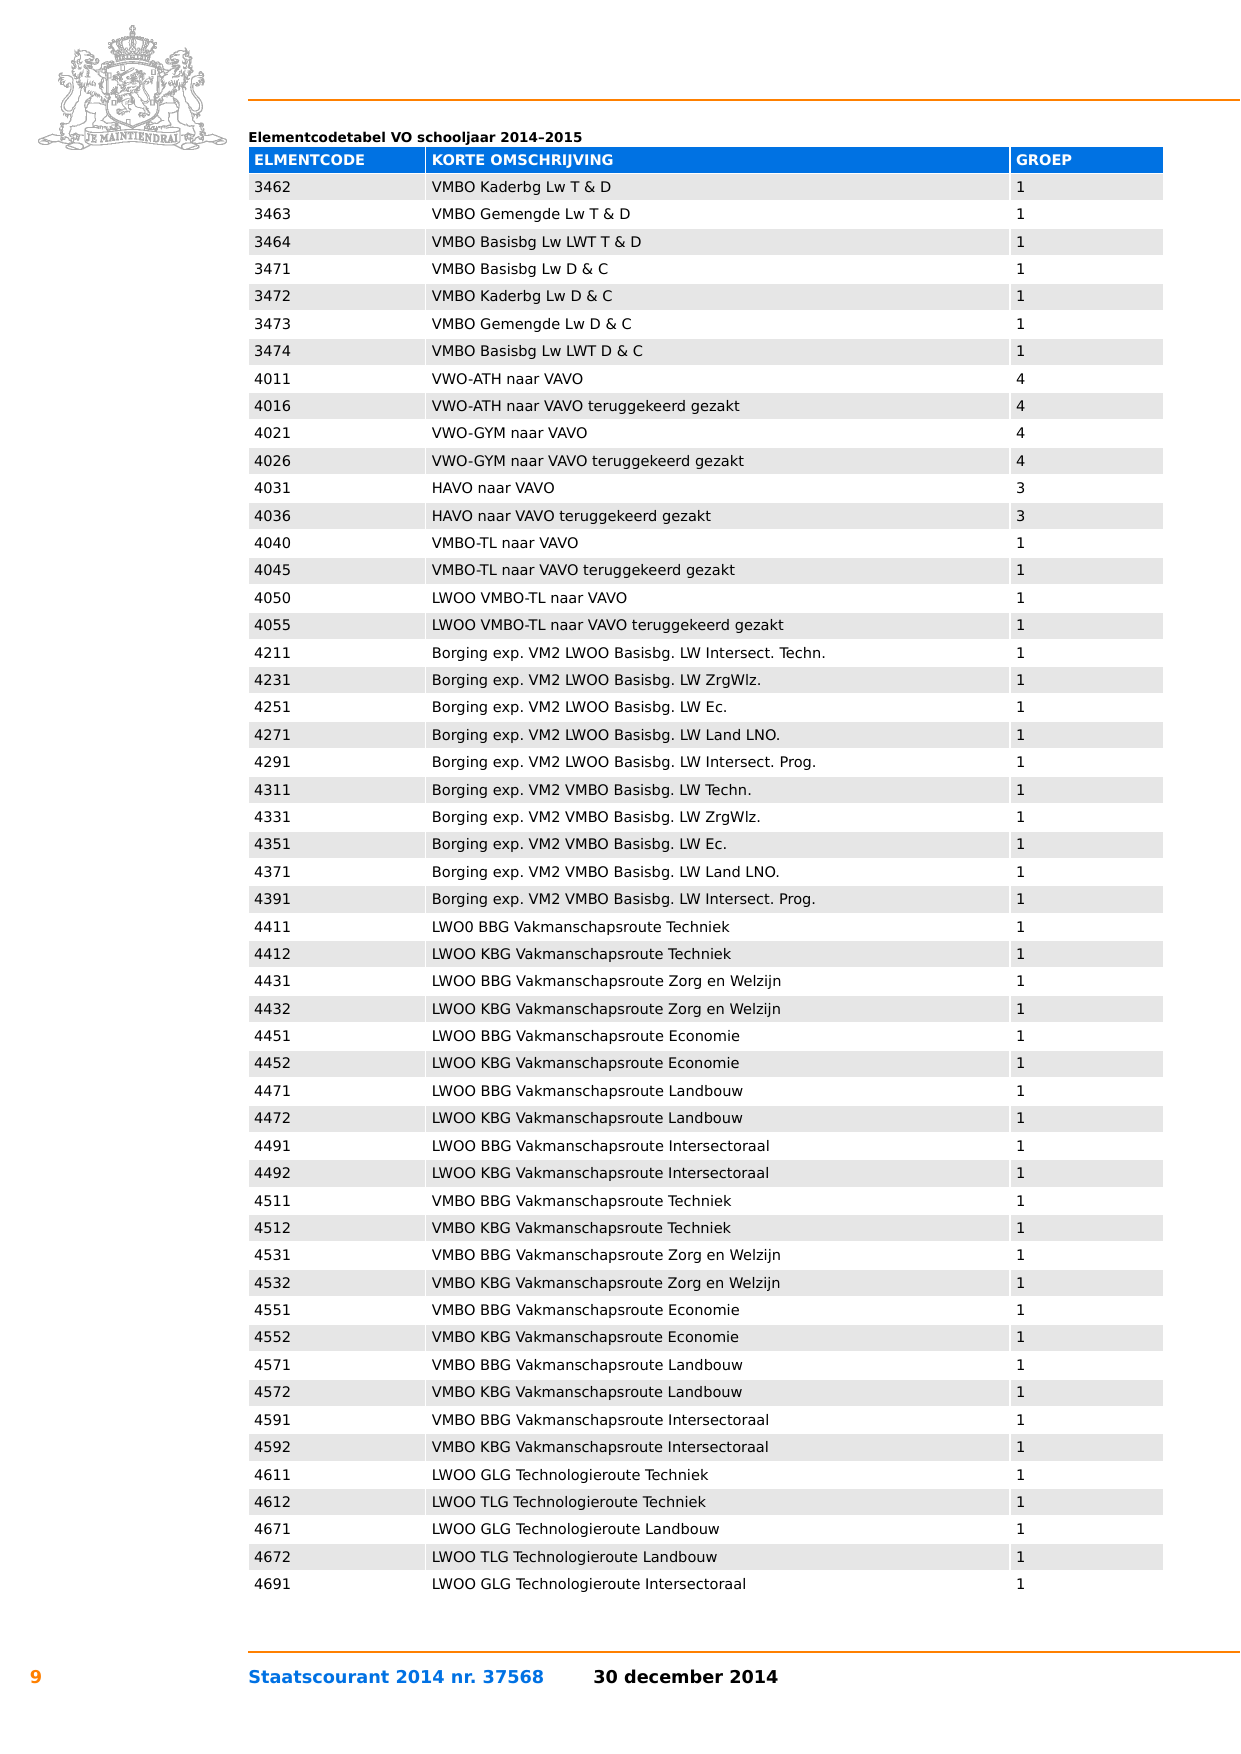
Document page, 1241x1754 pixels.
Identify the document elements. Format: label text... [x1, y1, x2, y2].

table_cell 1 [1011, 1434, 1163, 1461]
table_cell 3473 [249, 311, 425, 337]
table_cell Borging exp. VM2 LWOO Basisbg. LW Intersect. Techn. [426, 640, 1009, 666]
table_cell 4491 [249, 1133, 425, 1159]
table_cell VMBO Basisbg Lw LWT D & C [426, 339, 1009, 365]
table_cell 4055 [249, 613, 425, 639]
table_cell 1 [1011, 777, 1163, 803]
table_cell 4351 [249, 832, 425, 858]
table_cell 1 [1011, 640, 1163, 666]
table_cell 1 [1011, 1380, 1163, 1406]
table_cell 4511 [249, 1188, 425, 1214]
table_cell 1 [1011, 1407, 1163, 1433]
table_cell VMBO Gemengde Lw T & D [426, 201, 1009, 228]
table_cell 1 [1011, 585, 1163, 611]
table_cell VMBO-TL naar VAVO [426, 530, 1009, 557]
table_cell 4471 [249, 1078, 425, 1104]
table_cell 4472 [249, 1106, 425, 1132]
table_cell LWOO KBG Vakmanschapsroute Landbouw [426, 1106, 1009, 1132]
table_cell 4291 [249, 749, 425, 776]
table_cell LWOO BBG Vakmanschapsroute Landbouw [426, 1078, 1009, 1104]
table_cell VMBO KBG Vakmanschapsroute Techniek [426, 1215, 1009, 1241]
table_cell HAVO naar VAVO teruggekeerd gezakt [426, 503, 1009, 529]
table_cell 4691 [249, 1571, 425, 1598]
table_cell 4 [1011, 421, 1163, 447]
picture [38, 25, 227, 150]
table_cell VMBO KBG Vakmanschapsroute Zorg en Welzijn [426, 1270, 1009, 1296]
table_cell 1 [1011, 1106, 1163, 1132]
table_cell 3 [1011, 503, 1163, 529]
table_cell ELMENTCODE [249, 147, 425, 173]
table_cell Borging exp. VM2 LWOO Basisbg. LW Land LNO. [426, 722, 1009, 748]
table_cell VMBO Basisbg Lw LWT T & D [426, 229, 1009, 255]
table_cell 1 [1011, 695, 1163, 721]
table_cell LWOO TLG Technologieroute Techniek [426, 1489, 1009, 1515]
table_cell 1 [1011, 311, 1163, 337]
table_cell 4050 [249, 585, 425, 611]
table_cell 4551 [249, 1297, 425, 1324]
table_cell 1 [1011, 1297, 1163, 1324]
table_cell 1 [1011, 1051, 1163, 1077]
table_cell VWO-GYM naar VAVO [426, 421, 1009, 447]
table_cell VMBO KBG Vakmanschapsroute Landbouw [426, 1380, 1009, 1406]
table_cell Borging exp. VM2 VMBO Basisbg. LW Land LNO. [426, 859, 1009, 885]
table_cell 1 [1011, 1133, 1163, 1159]
table_cell 4036 [249, 503, 425, 529]
table_cell 1 [1011, 667, 1163, 693]
table_cell 4671 [249, 1516, 425, 1543]
table_cell VWO-ATH naar VAVO [426, 366, 1009, 392]
table_cell 1 [1011, 804, 1163, 831]
table_cell 1 [1011, 1325, 1163, 1351]
table_cell 4571 [249, 1352, 425, 1378]
table_cell 1 [1011, 256, 1163, 283]
table_cell GROEP [1011, 147, 1163, 173]
table_cell 3472 [249, 284, 425, 310]
table_cell 4451 [249, 1023, 425, 1050]
table_cell 4572 [249, 1380, 425, 1406]
table_cell 4532 [249, 1270, 425, 1296]
table_cell VMBO-TL naar VAVO teruggekeerd gezakt [426, 558, 1009, 584]
table_cell 1 [1011, 749, 1163, 776]
table_cell 4432 [249, 996, 425, 1022]
table_cell 4 [1011, 448, 1163, 474]
table_cell 4552 [249, 1325, 425, 1351]
table_cell 4391 [249, 886, 425, 913]
table_cell 4492 [249, 1160, 425, 1187]
table_cell 4040 [249, 530, 425, 557]
table_cell LWOO BBG Vakmanschapsroute Zorg en Welzijn [426, 969, 1009, 995]
table_cell 1 [1011, 613, 1163, 639]
table_cell 1 [1011, 941, 1163, 967]
table_cell 1 [1011, 284, 1163, 310]
table_cell VMBO Basisbg Lw D & C [426, 256, 1009, 283]
table_cell VWO-GYM naar VAVO teruggekeerd gezakt [426, 448, 1009, 474]
table_cell LWO0 BBG Vakmanschapsroute Techniek [426, 914, 1009, 940]
table_cell 1 [1011, 1516, 1163, 1543]
table_cell 4026 [249, 448, 425, 474]
table_cell Borging exp. VM2 VMBO Basisbg. LW Intersect. Prog. [426, 886, 1009, 913]
table_cell 4231 [249, 667, 425, 693]
table_cell VMBO Kaderbg Lw T & D [426, 174, 1009, 200]
table_cell 1 [1011, 886, 1163, 913]
table_cell Borging exp. VM2 LWOO Basisbg. LW Ec. [426, 695, 1009, 721]
table_cell 1 [1011, 1489, 1163, 1515]
table_cell 1 [1011, 558, 1163, 584]
table_cell 4251 [249, 695, 425, 721]
table_cell 1 [1011, 1352, 1163, 1378]
table_cell 4016 [249, 393, 425, 419]
table_cell VMBO BBG Vakmanschapsroute Zorg en Welzijn [426, 1243, 1009, 1269]
table_cell 1 [1011, 1462, 1163, 1488]
table_cell 4371 [249, 859, 425, 885]
table_cell 1 [1011, 1023, 1163, 1050]
table_cell 4531 [249, 1243, 425, 1269]
table_cell 1 [1011, 1544, 1163, 1570]
table_cell 4 [1011, 393, 1163, 419]
table_cell 1 [1011, 174, 1163, 200]
table_cell LWOO KBG Vakmanschapsroute Techniek [426, 941, 1009, 967]
table_cell 4 [1011, 366, 1163, 392]
table_cell 4412 [249, 941, 425, 967]
table_cell 1 [1011, 1160, 1163, 1187]
table_cell 1 [1011, 1188, 1163, 1214]
table_cell 4612 [249, 1489, 425, 1515]
table_cell 1 [1011, 229, 1163, 255]
table_cell 4592 [249, 1434, 425, 1461]
table_cell VMBO BBG Vakmanschapsroute Intersectoraal [426, 1407, 1009, 1433]
table_cell LWOO KBG Vakmanschapsroute Zorg en Welzijn [426, 996, 1009, 1022]
table_cell LWOO VMBO-TL naar VAVO [426, 585, 1009, 611]
table_cell 3464 [249, 229, 425, 255]
table_cell 1 [1011, 722, 1163, 748]
table_cell VMBO BBG Vakmanschapsroute Techniek [426, 1188, 1009, 1214]
table_cell LWOO KBG Vakmanschapsroute Intersectoraal [426, 1160, 1009, 1187]
table_cell Borging exp. VM2 LWOO Basisbg. LW ZrgWlz. [426, 667, 1009, 693]
table_cell 4452 [249, 1051, 425, 1077]
table_cell 4311 [249, 777, 425, 803]
table_cell 1 [1011, 339, 1163, 365]
table_cell Borging exp. VM2 LWOO Basisbg. LW Intersect. Prog. [426, 749, 1009, 776]
table_cell LWOO VMBO-TL naar VAVO teruggekeerd gezakt [426, 613, 1009, 639]
table_cell 3474 [249, 339, 425, 365]
table_cell 1 [1011, 1270, 1163, 1296]
table_cell 1 [1011, 914, 1163, 940]
table_cell 1 [1011, 201, 1163, 228]
table_cell LWOO GLG Technologieroute Techniek [426, 1462, 1009, 1488]
table_cell 3471 [249, 256, 425, 283]
table_cell VMBO BBG Vakmanschapsroute Economie [426, 1297, 1009, 1324]
table_cell 1 [1011, 530, 1163, 557]
table_cell VMBO KBG Vakmanschapsroute Intersectoraal [426, 1434, 1009, 1461]
table_cell KORTE OMSCHRIJVING [426, 147, 1009, 173]
table_cell 4512 [249, 1215, 425, 1241]
table_cell 4045 [249, 558, 425, 584]
table_cell LWOO KBG Vakmanschapsroute Economie [426, 1051, 1009, 1077]
table_cell 4021 [249, 421, 425, 447]
table_cell 4011 [249, 366, 425, 392]
table_cell 1 [1011, 832, 1163, 858]
table_cell 1 [1011, 1243, 1163, 1269]
table_cell VMBO Kaderbg Lw D & C [426, 284, 1009, 310]
table_cell 4411 [249, 914, 425, 940]
table_cell LWOO GLG Technologieroute Intersectoraal [426, 1571, 1009, 1598]
table_header Elementcodetabel VO schooljaar 2014–2015 [248, 130, 1163, 146]
table_cell VWO-ATH naar VAVO teruggekeerd gezakt [426, 393, 1009, 419]
table_cell LWOO BBG Vakmanschapsroute Economie [426, 1023, 1009, 1050]
table_cell 1 [1011, 969, 1163, 995]
table_cell 3 [1011, 475, 1163, 502]
table_cell 4211 [249, 640, 425, 666]
table_cell VMBO KBG Vakmanschapsroute Economie [426, 1325, 1009, 1351]
table_cell 1 [1011, 859, 1163, 885]
table_cell 3462 [249, 174, 425, 200]
table_cell LWOO TLG Technologieroute Landbouw [426, 1544, 1009, 1570]
table_cell 1 [1011, 1571, 1163, 1598]
table_cell HAVO naar VAVO [426, 475, 1009, 502]
table_cell LWOO BBG Vakmanschapsroute Intersectoraal [426, 1133, 1009, 1159]
table_cell 1 [1011, 996, 1163, 1022]
table_cell Borging exp. VM2 VMBO Basisbg. LW Ec. [426, 832, 1009, 858]
table_cell Borging exp. VM2 VMBO Basisbg. LW ZrgWlz. [426, 804, 1009, 831]
table_cell 4331 [249, 804, 425, 831]
table_cell Borging exp. VM2 VMBO Basisbg. LW Techn. [426, 777, 1009, 803]
table_cell 1 [1011, 1078, 1163, 1104]
table_cell 4431 [249, 969, 425, 995]
table_cell 4672 [249, 1544, 425, 1570]
table_cell LWOO GLG Technologieroute Landbouw [426, 1516, 1009, 1543]
table_cell 4611 [249, 1462, 425, 1488]
table_cell VMBO BBG Vakmanschapsroute Landbouw [426, 1352, 1009, 1378]
table_cell 4591 [249, 1407, 425, 1433]
table_cell 4031 [249, 475, 425, 502]
table_cell VMBO Gemengde Lw D & C [426, 311, 1009, 337]
table_cell 1 [1011, 1215, 1163, 1241]
table_cell 3463 [249, 201, 425, 228]
table_cell 4271 [249, 722, 425, 748]
